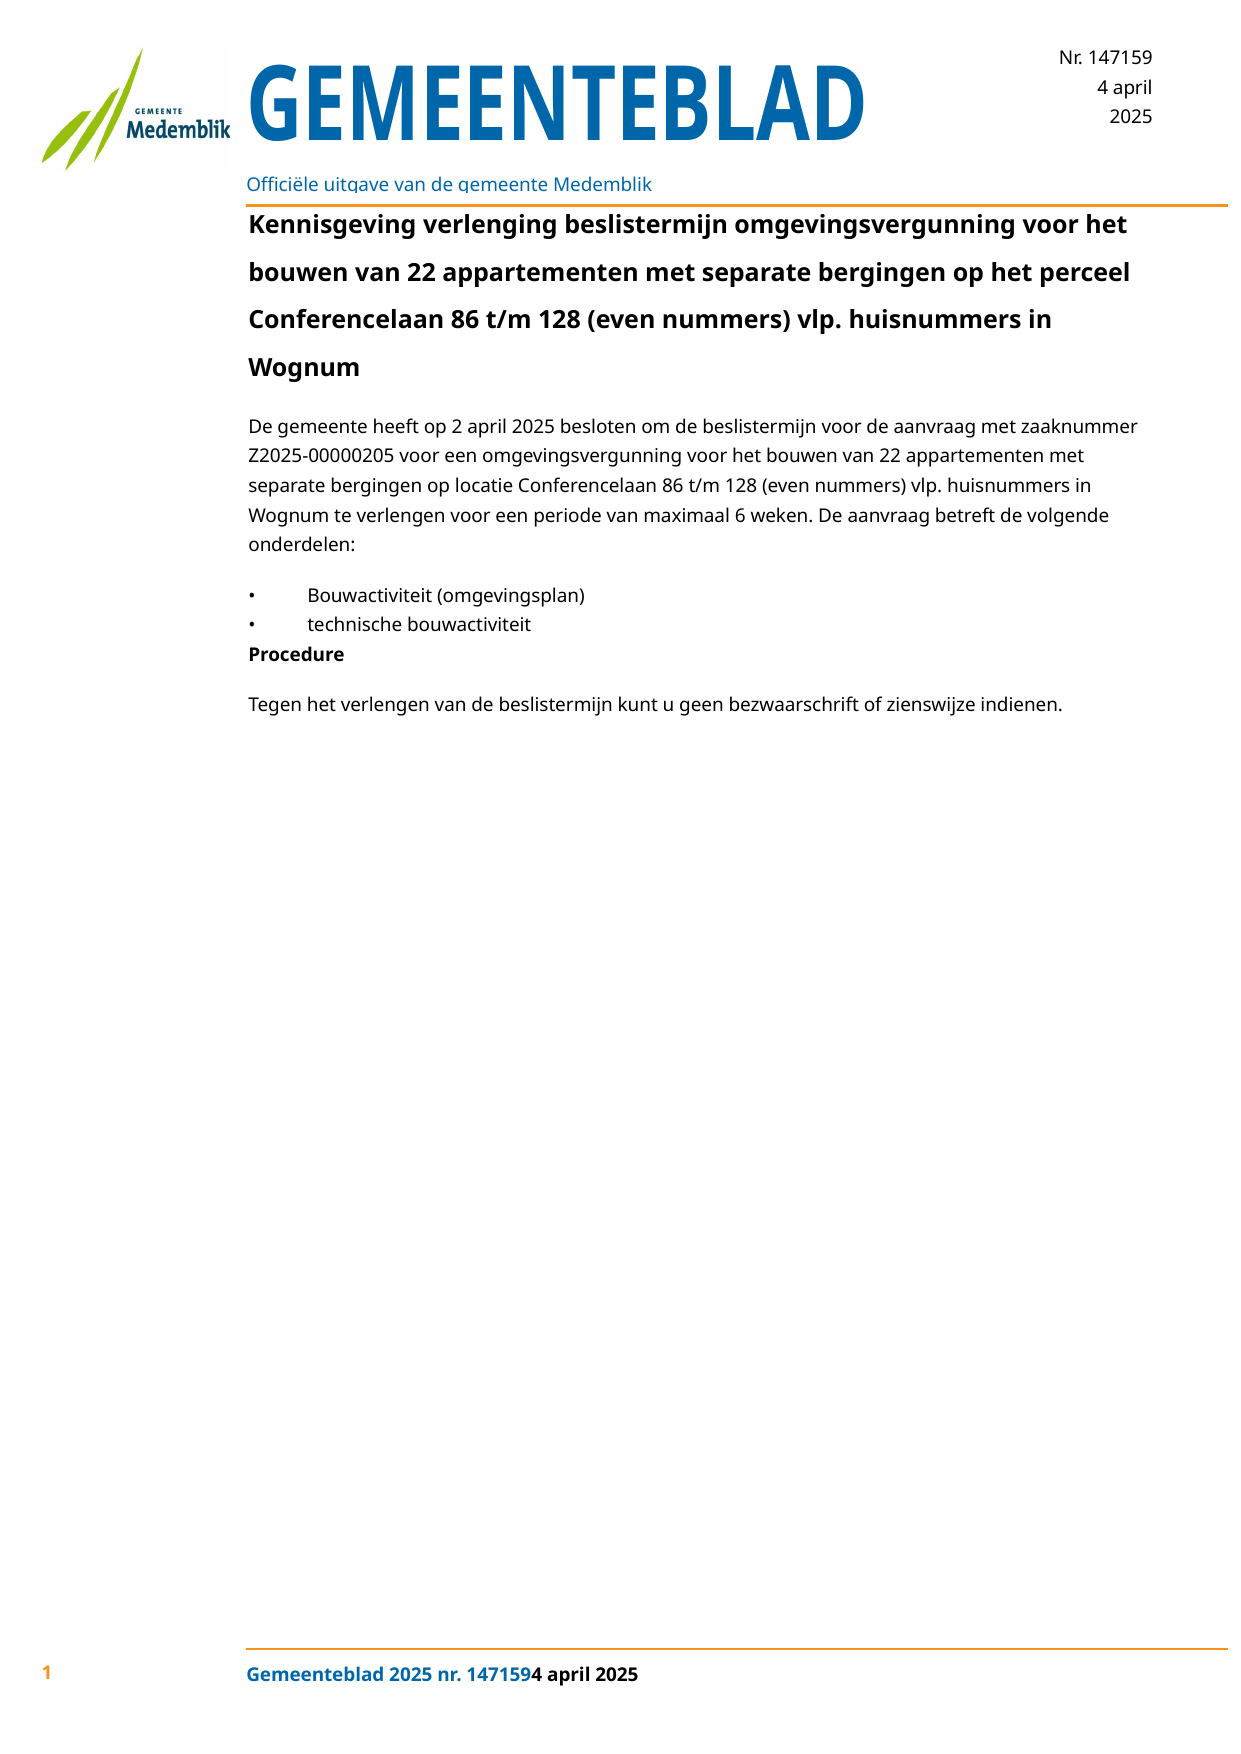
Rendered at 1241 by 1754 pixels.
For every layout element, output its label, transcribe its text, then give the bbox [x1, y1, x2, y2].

text De gemeente heeft op 2 april 2025 besloten om de beslistermijn voor de aanvraag met zaaknummer Z2025-00000205 voor een omgevingsvergunning voor het bouwen van 22 appartementen met separate bergingen op locatie Conferencelaan 86 t/m 128 (even nummers) vlp. huisnummers in Wognum te verlengen voor een periode van maximaal 6 weken. De aanvraag betreft de volgende onderdelen: [248, 413, 1152, 557]
text Tegen het verlengen van de beslistermijn kunt u geen bezwaarschrift of zienswijze indienen. [248, 691, 1152, 717]
list technische bouwactiviteit [248, 611, 1152, 637]
picture [41, 47, 231, 172]
list Bouwactiviteit (omgevingsplan) [248, 582, 1152, 608]
text Procedure [248, 641, 1152, 667]
text Kennisgeving verlenging beslistermijn omgevingsvergunning voor het bouwen van 22 appartementen met separate bergingen op het perceel Conferencelaan 86 t/m 128 (even nummers) vlp. huisnummers in Wognum [248, 207, 1152, 384]
